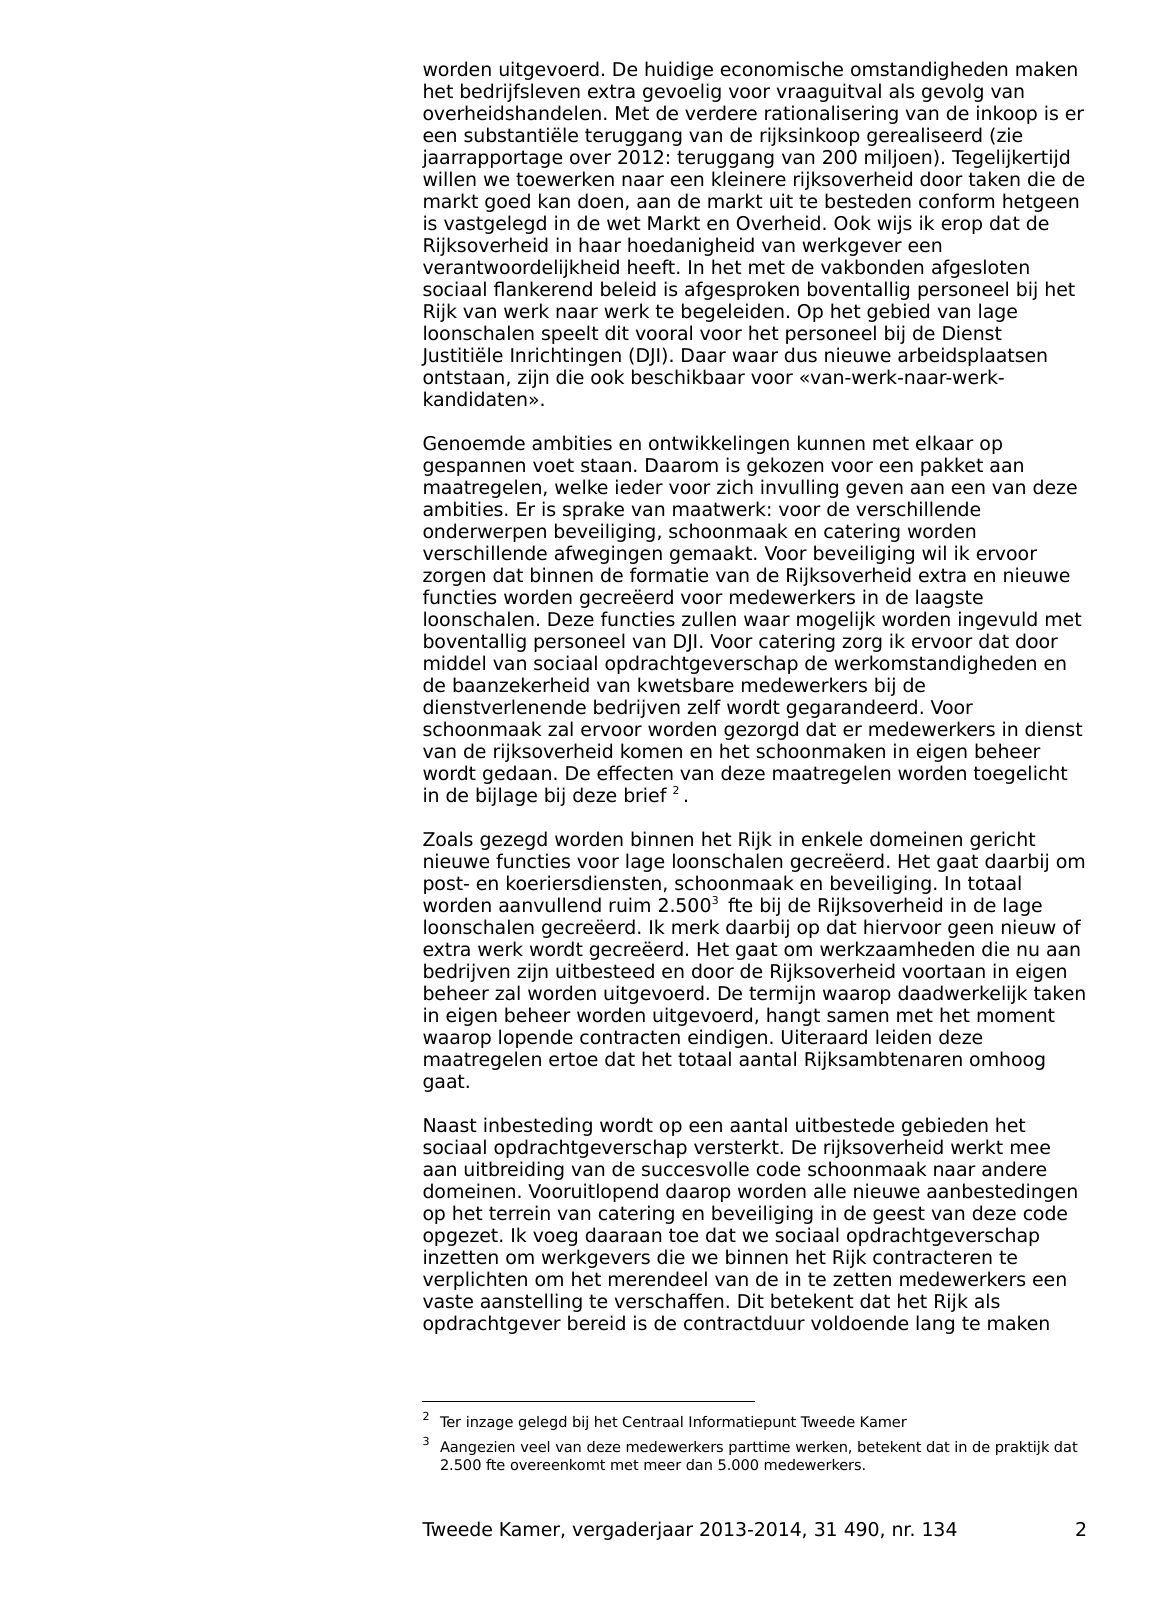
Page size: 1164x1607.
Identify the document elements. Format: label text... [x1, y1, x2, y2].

text worden uitgevoerd. De huidige economische omstandigheden maken het bedrijfsleven extra gevoelig voor vraaguitval als gevolg van overheidshandelen. Met de verdere rationalisering van de inkoop is er een substantiële teruggang van de rijksinkoop gerealiseerd (zie jaarrapportage over 2012: teruggang van 200 miljoen). Tegelijkertijd willen we toewerken naar een kleinere rijksoverheid door taken die de markt goed kan doen, aan de markt uit te besteden conform hetgeen is vastgelegd in de wet Markt en Overheid. Ook wijs ik erop dat de Rijksoverheid in haar hoedanigheid van werkgever een verantwoordelijkheid heeft. In het met de vakbonden afgesloten sociaal flankerend beleid is afgesproken boventallig personeel bij het Rijk van werk naar werk te begeleiden. Op het gebied van lage loonschalen speelt dit vooral voor het personeel bij de Dienst Justitiële Inrichtingen (DJI). Daar waar dus nieuwe arbeidsplaatsen ontstaan, zijn die ook beschikbaar voor «van-werk-naar-werk-kandidaten». [422, 59, 1087, 411]
text Ter inzage gelegd bij het Centraal Informatiepunt Tweede Kamer [422, 1410, 1087, 1432]
text Naast inbesteding wordt op een aantal uitbestede gebieden het sociaal opdrachtgeverschap versterkt. De rijksoverheid werkt mee aan uitbreiding van de succesvolle code schoonmaak naar andere domeinen. Vooruitlopend daarop worden alle nieuwe aanbestedingen op het terrein van catering en beveiliging in de geest van deze code opgezet. Ik voeg daaraan toe dat we sociaal opdrachtgeverschap inzetten om werkgevers die we binnen het Rijk contracteren te verplichten om het merendeel van de in te zetten medewerkers een vaste aanstelling te verschaffen. Dit betekent dat het Rijk als opdrachtgever bereid is de contractduur voldoende lang te maken [422, 1115, 1087, 1334]
text Zoals gezegd worden binnen het Rijk in enkele domeinen gericht nieuwe functies voor lage loonschalen gecreëerd. Het gaat daarbij om post- en koeriersdiensten, schoonmaak en beveiliging. In totaal worden aanvullend ruim 2.500 fte bij de Rijksoverheid in de lage loonschalen gecreëerd. Ik merk daarbij op dat hiervoor geen nieuw of extra werk wordt gecreëerd. Het gaat om werkzaamheden die nu aan bedrijven zijn uitbesteed en door de Rijksoverheid voortaan in eigen beheer zal worden uitgevoerd. De termijn waarop daadwerkelijk taken in eigen beheer worden uitgevoerd, hangt samen met het moment waarop lopende contracten eindigen. Uiteraard leiden deze maatregelen ertoe dat het totaal aantal Rijksambtenaren omhoog gaat. [422, 829, 1087, 1092]
text Genoemde ambities en ontwikkelingen kunnen met elkaar op gespannen voet staan. Daarom is gekozen voor een pakket aan maatregelen, welke ieder voor zich invulling geven aan een van deze ambities. Er is sprake van maatwerk: voor de verschillende onderwerpen beveiliging, schoonmaak en catering worden verschillende afwegingen gemaakt. Voor beveiliging wil ik ervoor zorgen dat binnen de formatie van de Rijksoverheid extra en nieuwe functies worden gecreëerd voor medewerkers in de laagste loonschalen. Deze functies zullen waar mogelijk worden ingevuld met boventallig personeel van DJI. Voor catering zorg ik ervoor dat door middel van sociaal opdrachtgeverschap de werkomstandigheden en de baanzekerheid van kwetsbare medewerkers bij de dienstverlenende bedrijven zelf wordt gegarandeerd. Voor schoonmaak zal ervoor worden gezorgd dat er medewerkers in dienst van de rijksoverheid komen en het schoonmaken in eigen beheer wordt gedaan. De effecten van deze maatregelen worden toegelicht in de bijlage bij deze brief . [422, 433, 1087, 807]
text Aangezien veel van deze medewerkers parttime werken, betekent dat in de praktijk dat 2.500 fte overeenkomt met meer dan 5.000 medewerkers. [422, 1435, 1087, 1474]
